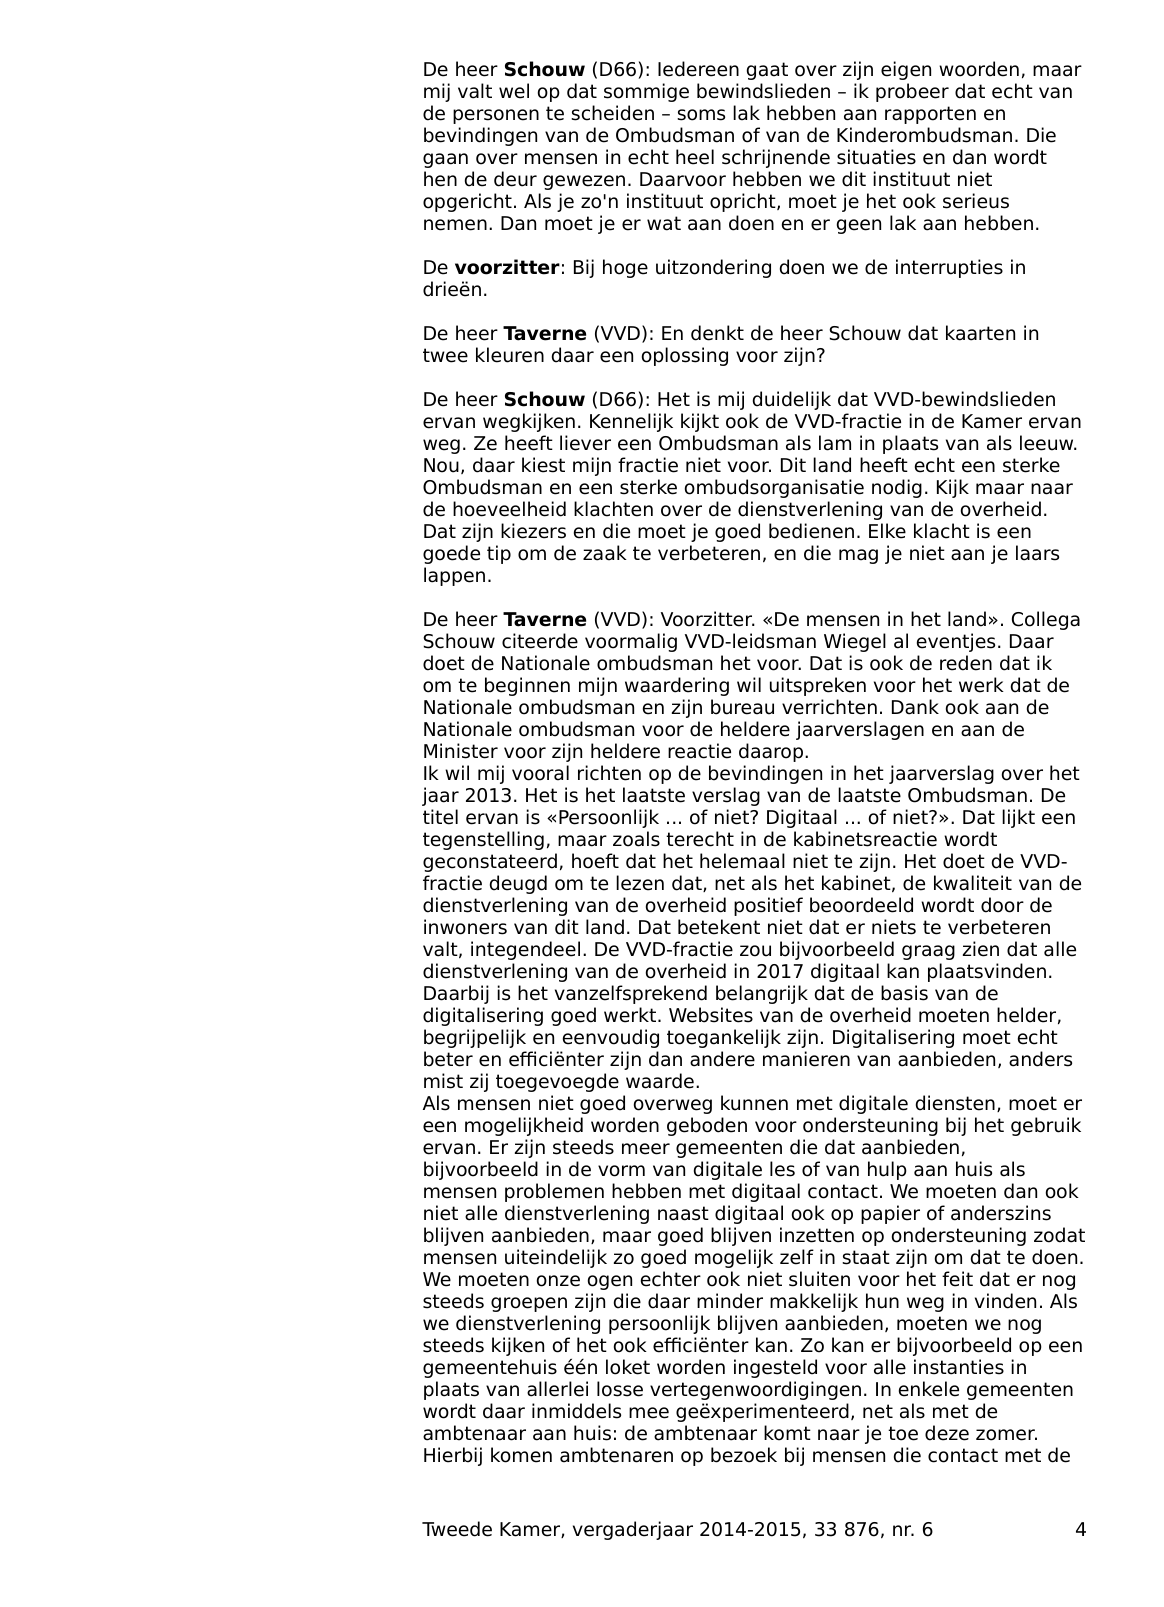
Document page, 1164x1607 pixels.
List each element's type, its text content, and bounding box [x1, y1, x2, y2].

text Als mensen niet goed overweg kunnen met digitale diensten, moet er een mogelijkheid worden geboden voor ondersteuning bij het gebruik ervan. Er zijn steeds meer gemeenten die dat aanbieden, bijvoorbeeld in de vorm van digitale les of van hulp aan huis als mensen problemen hebben met digitaal contact. We moeten dan ook niet alle dienstverlening naast digitaal ook op papier of anderszins blijven aanbieden, maar goed blijven inzetten op ondersteuning zodat mensen uiteindelijk zo goed mogelijk zelf in staat zijn om dat te doen. We moeten onze ogen echter ook niet sluiten voor het feit dat er nog steeds groepen zijn die daar minder makkelijk hun weg in vinden. Als we dienstverlening persoonlijk blijven aanbieden, moeten we nog steeds kijken of het ook efficiënter kan. Zo kan er bijvoorbeeld op een gemeentehuis één loket worden ingesteld voor alle instanties in plaats van allerlei losse vertegenwoordigingen. In enkele gemeenten wordt daar inmiddels mee geëxperimenteerd, net als met de ambtenaar aan huis: de ambtenaar komt naar je toe deze zomer. Hierbij komen ambtenaren op bezoek bij mensen die contact met de [422, 1093, 1087, 1467]
text De heer Schouw (D66): Het is mij duidelijk dat VVD-bewindslieden ervan wegkijken. Kennelijk kijkt ook de VVD-fractie in de Kamer ervan weg. Ze heeft liever een Ombudsman als lam in plaats van als leeuw. Nou, daar kiest mijn fractie niet voor. Dit land heeft echt een sterke Ombudsman en een sterke ombudsorganisatie nodig. Kijk maar naar de hoeveelheid klachten over de dienstverlening van de overheid. Dat zijn kiezers en die moet je goed bedienen. Elke klacht is een goede tip om de zaak te verbeteren, en die mag je niet aan je laars lappen. [422, 389, 1087, 587]
text De heer Schouw (D66): Iedereen gaat over zijn eigen woorden, maar mij valt wel op dat sommige bewindslieden – ik probeer dat echt van de personen te scheiden – soms lak hebben aan rapporten en bevindingen van de Ombudsman of van de Kinderombudsman. Die gaan over mensen in echt heel schrijnende situaties en dan wordt hen de deur gewezen. Daarvoor hebben we dit instituut niet opgericht. Als je zo'n instituut opricht, moet je het ook serieus nemen. Dan moet je er wat aan doen en er geen lak aan hebben. [422, 59, 1087, 235]
text De voorzitter: Bij hoge uitzondering doen we de interrupties in drieën. [422, 257, 1087, 301]
text De heer Taverne (VVD): En denkt de heer Schouw dat kaarten in twee kleuren daar een oplossing voor zijn? [422, 323, 1087, 367]
text Ik wil mij vooral richten op de bevindingen in het jaarverslag over het jaar 2013. Het is het laatste verslag van de laatste Ombudsman. De titel ervan is «Persoonlijk ... of niet? Digitaal ... of niet?». Dat lijkt een tegenstelling, maar zoals terecht in de kabinetsreactie wordt geconstateerd, hoeft dat het helemaal niet te zijn. Het doet de VVD-fractie deugd om te lezen dat, net als het kabinet, de kwaliteit van de dienstverlening van de overheid positief beoordeeld wordt door de inwoners van dit land. Dat betekent niet dat er niets te verbeteren valt, integendeel. De VVD-fractie zou bijvoorbeeld graag zien dat alle dienstverlening van de overheid in 2017 digitaal kan plaatsvinden. Daarbij is het vanzelfsprekend belangrijk dat de basis van de digitalisering goed werkt. Websites van de overheid moeten helder, begrijpelijk en eenvoudig toegankelijk zijn. Digitalisering moet echt beter en efficiënter zijn dan andere manieren van aanbieden, anders mist zij toegevoegde waarde. [422, 763, 1087, 1093]
text De heer Taverne (VVD): Voorzitter. «De mensen in het land». Collega Schouw citeerde voormalig VVD-leidsman Wiegel al eventjes. Daar doet de Nationale ombudsman het voor. Dat is ook de reden dat ik om te beginnen mijn waardering wil uitspreken voor het werk dat de Nationale ombudsman en zijn bureau verrichten. Dank ook aan de Nationale ombudsman voor de heldere jaarverslagen en aan de Minister voor zijn heldere reactie daarop. [422, 609, 1087, 763]
